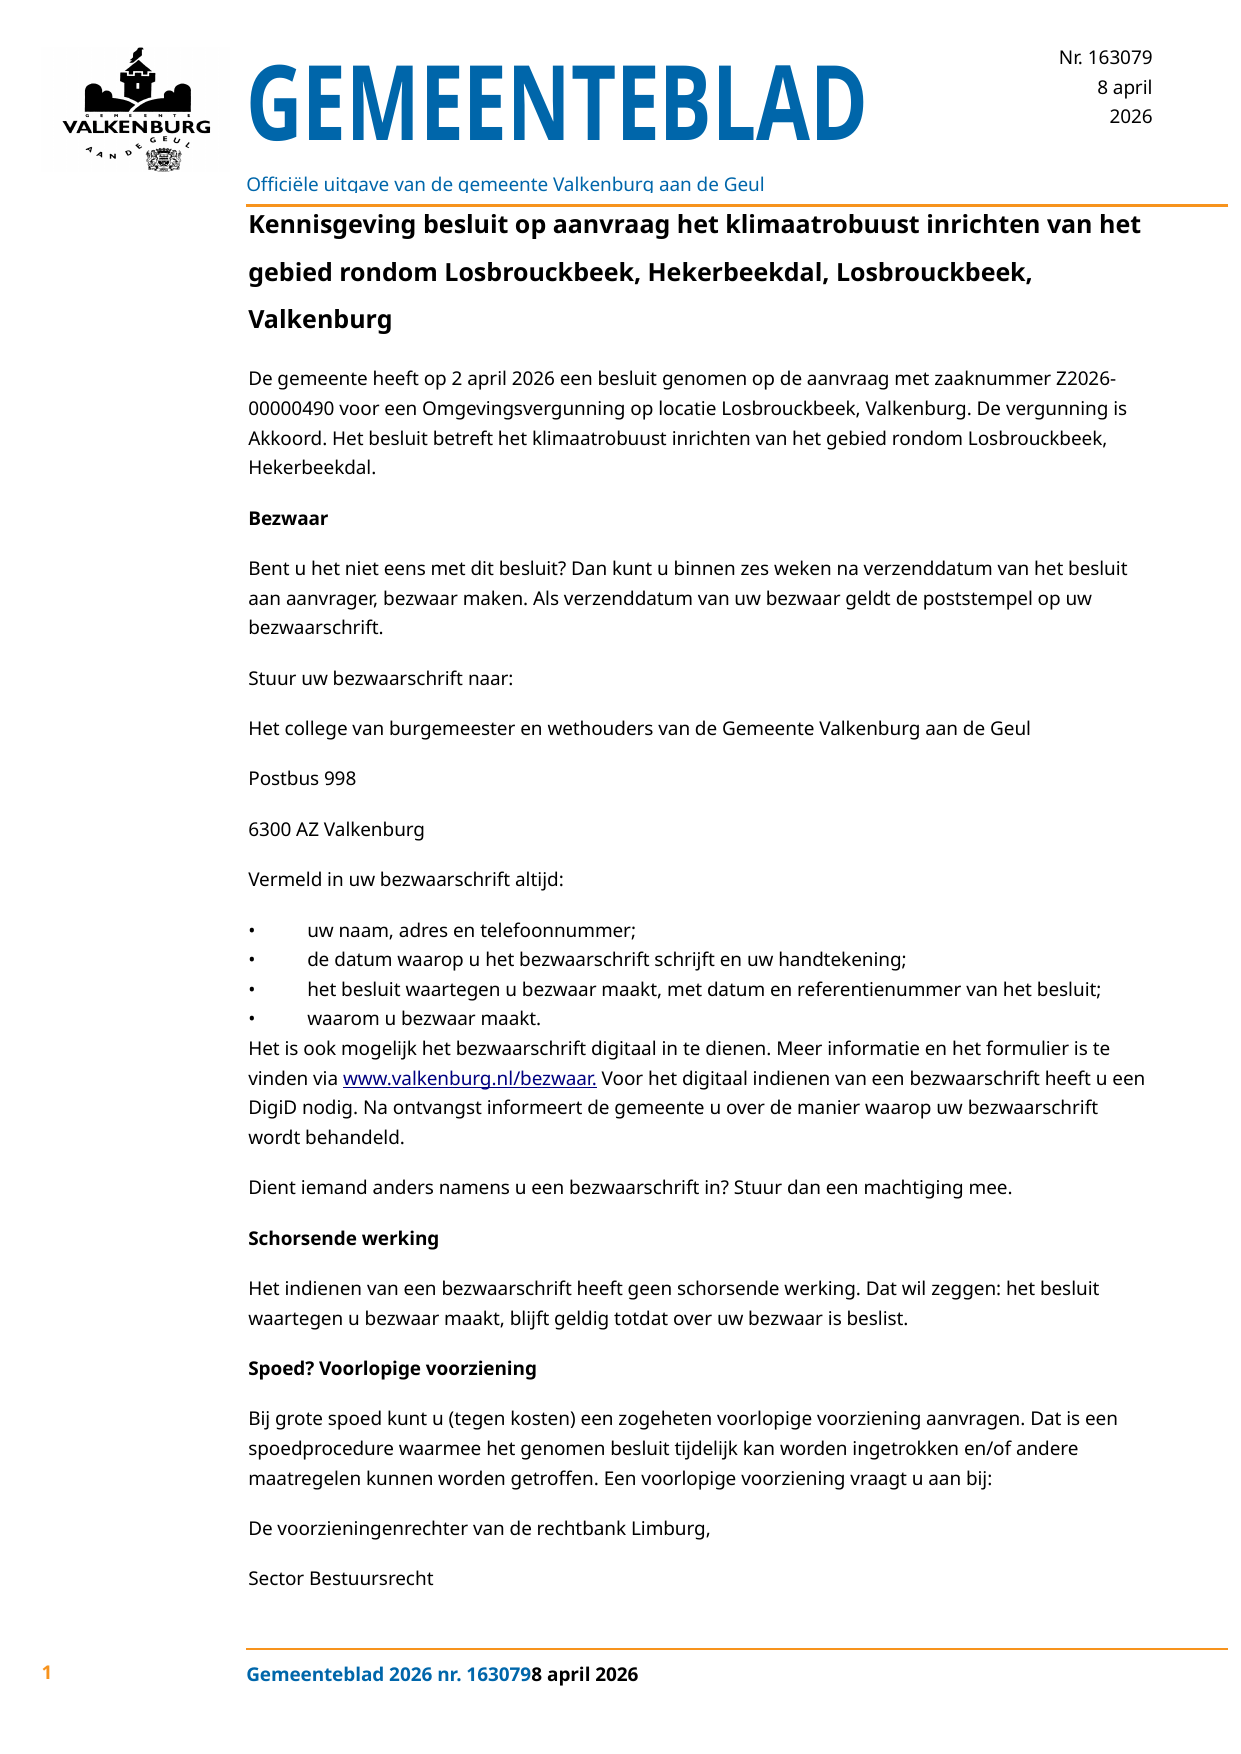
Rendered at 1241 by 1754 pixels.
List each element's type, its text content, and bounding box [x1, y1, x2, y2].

text Dient iemand anders namens u een bezwaarschrift in? Stuur dan een machtiging mee. [248, 1174, 1152, 1200]
text Postbus 998 [248, 766, 1152, 791]
text 6300 AZ Valkenburg [248, 816, 1152, 842]
text Vermeld in uw bezwaarschrift altijd: [248, 866, 1152, 892]
text De gemeente heeft op 2 april 2026 een besluit genomen op de aanvraag met zaaknummer Z2026-00000490 voor een Omgevingsvergunning op locatie Losbrouckbeek, Valkenburg. De vergunning is Akkoord. Het besluit betreft het klimaatrobuust inrichten van het gebied rondom Losbrouckbeek, Hekerbeekdal. [248, 366, 1152, 480]
text De voorzieningenrechter van de rechtbank Limburg, [248, 1515, 1152, 1541]
text Bent u het niet eens met dit besluit? Dan kunt u binnen zes weken na verzenddatum van het besluit aan aanvrager, bezwaar maken. Als verzenddatum van uw bezwaar geldt de poststempel op uw bezwaarschrift. [248, 555, 1152, 640]
text Bezwaar [248, 505, 1152, 530]
text Spoed? Voorlopige voorziening [248, 1355, 1152, 1381]
list waarom u bezwaar maakt. [248, 1006, 1152, 1031]
text Het indienen van een bezwaarschrift heeft geen schorsende werking. Dat wil zeggen: het besluit waartegen u bezwaar maakt, blijft geldig totdat over uw bezwaar is beslist. [248, 1275, 1152, 1330]
text Het is ook mogelijk het bezwaarschrift digitaal in te dienen. Meer informatie en het formulier is te vinden via www.valkenburg.nl/bezwaar. Voor het digitaal indienen van een bezwaarschrift heeft u een DigiD nodig. Na ontvangst informeert de gemeente u over de manier waarop uw bezwaarschrift wordt behandeld. [248, 1035, 1152, 1149]
text Het college van burgemeester en wethouders van de Gemeente Valkenburg aan de Geul [248, 715, 1152, 741]
text Schorsende werking [248, 1225, 1152, 1250]
list de datum waarop u het bezwaarschrift schrijft en uw handtekening; [248, 946, 1152, 972]
text Sector Bestuursrecht [248, 1566, 1152, 1591]
text Bij grote spoed kunt u (tegen kosten) een zogeheten voorlopige voorziening aanvragen. Dat is een spoedprocedure waarmee het genomen besluit tijdelijk kan worden ingetrokken en/of andere maatregelen kunnen worden getroffen. Een voorlopige voorziening vraagt u aan bij: [248, 1406, 1152, 1490]
list uw naam, adres en telefoonnummer; [248, 917, 1152, 942]
text Stuur uw bezwaarschrift naar: [248, 665, 1152, 690]
list het besluit waartegen u bezwaar maakt, met datum en referentienummer van het besluit; [248, 976, 1152, 1002]
picture [41, 47, 231, 172]
text Kennisgeving besluit op aanvraag het klimaatrobuust inrichten van het gebied rondom Losbrouckbeek, Hekerbeekdal, Losbrouckbeek, Valkenburg [248, 207, 1152, 336]
